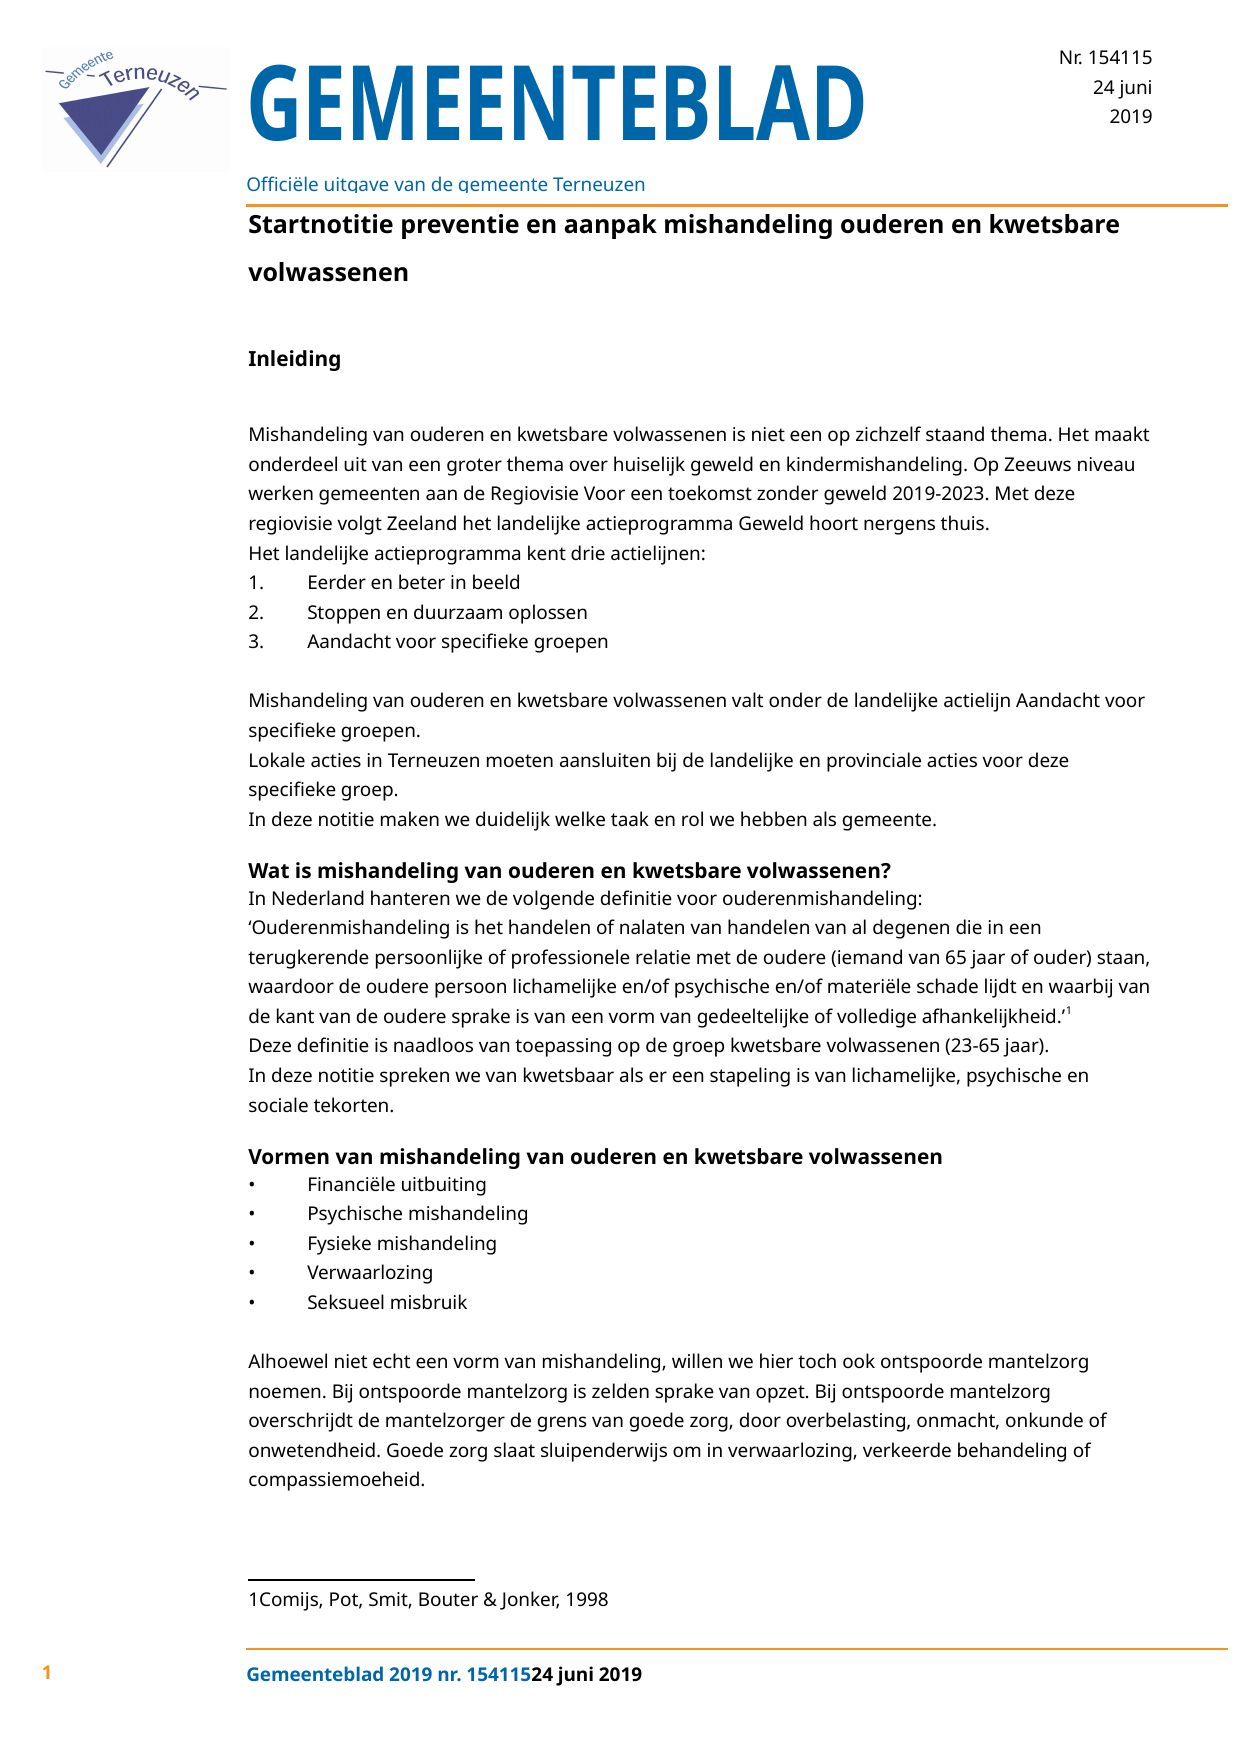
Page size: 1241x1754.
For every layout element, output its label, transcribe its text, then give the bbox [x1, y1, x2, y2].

list Stoppen en duurzaam oplossen [248, 599, 1152, 624]
list Fysieke mishandeling [248, 1230, 1152, 1256]
text In deze notitie maken we duidelijk welke taak en rol we hebben als gemeente. [248, 806, 1152, 832]
text Mishandeling van ouderen en kwetsbare volwassenen is niet een op zichzelf staand thema. Het maakt onderdeel uit van een groter thema over huiselijk geweld en kindermishandeling. Op Zeeuws niveau werken gemeenten aan de Regiovisie Voor een toekomst zonder geweld 2019-2023. Met deze regiovisie volgt Zeeland het landelijke actieprogramma Geweld hoort nergens thuis. [248, 421, 1152, 536]
text Startnotitie preventie en aanpak mishandeling ouderen en kwetsbare volwassenen [248, 207, 1152, 288]
text In deze notitie spreken we van kwetsbaar als er een stapeling is van lichamelijke, psychische en sociale tekorten. [248, 1062, 1152, 1118]
text Deze definitie is naadloos van toepassing op de groep kwetsbare volwassenen (23-65 jaar). [248, 1033, 1152, 1058]
text In Nederland hanteren we de volgende definitie voor ouderenmishandeling: [248, 885, 1152, 911]
text Inleiding [248, 344, 1152, 372]
text Lokale acties in Terneuzen moeten aansluiten bij de landelijke en provinciale acties voor deze specifieke groep. [248, 747, 1152, 802]
list Psychische mishandeling [248, 1200, 1152, 1226]
text Wat is mishandeling van ouderen en kwetsbare volwassenen? [248, 856, 1152, 885]
list Seksueel misbruik [248, 1289, 1152, 1315]
text Het landelijke actieprogramma kent drie actielijnen: [248, 540, 1152, 565]
text Vormen van mishandeling van ouderen en kwetsbare volwassenen [248, 1142, 1152, 1171]
picture [41, 47, 231, 172]
list Financiële uitbuiting [248, 1171, 1152, 1196]
list Aandacht voor specifieke groepen [248, 628, 1152, 654]
text Alhoewel niet echt een vorm van mishandeling, willen we hier toch ook ontspoorde mantelzorg noemen. Bij ontspoorde mantelzorg is zelden sprake van opzet. Bij ontspoorde mantelzorg overschrijdt de mantelzorger de grens van goede zorg, door overbelasting, onmacht, onkunde of onwetendheid. Goede zorg slaat sluipenderwijs om in verwaarlozing, verkeerde behandeling of compassiemoeheid. [248, 1348, 1152, 1492]
text Comijs, Pot, Smit, Bouter & Jonker, 1998 [248, 1586, 1152, 1612]
text ‘Ouderenmishandeling is het handelen of nalaten van handelen van al degenen die in een terugkerende persoonlijke of professionele relatie met de oudere (iemand van 65 jaar of ouder) staan, waardoor de oudere persoon lichamelijke en/of psychische en/of materiële schade lijdt en waarbij van de kant van de oudere sprake is van een vorm van gedeeltelijke of volledige afhankelijkheid.’ [248, 914, 1152, 1029]
list Verwaarlozing [248, 1259, 1152, 1285]
list Eerder en beter in beeld [248, 569, 1152, 595]
text Mishandeling van ouderen en kwetsbare volwassenen valt onder de landelijke actielijn Aandacht voor specifieke groepen. [248, 688, 1152, 743]
